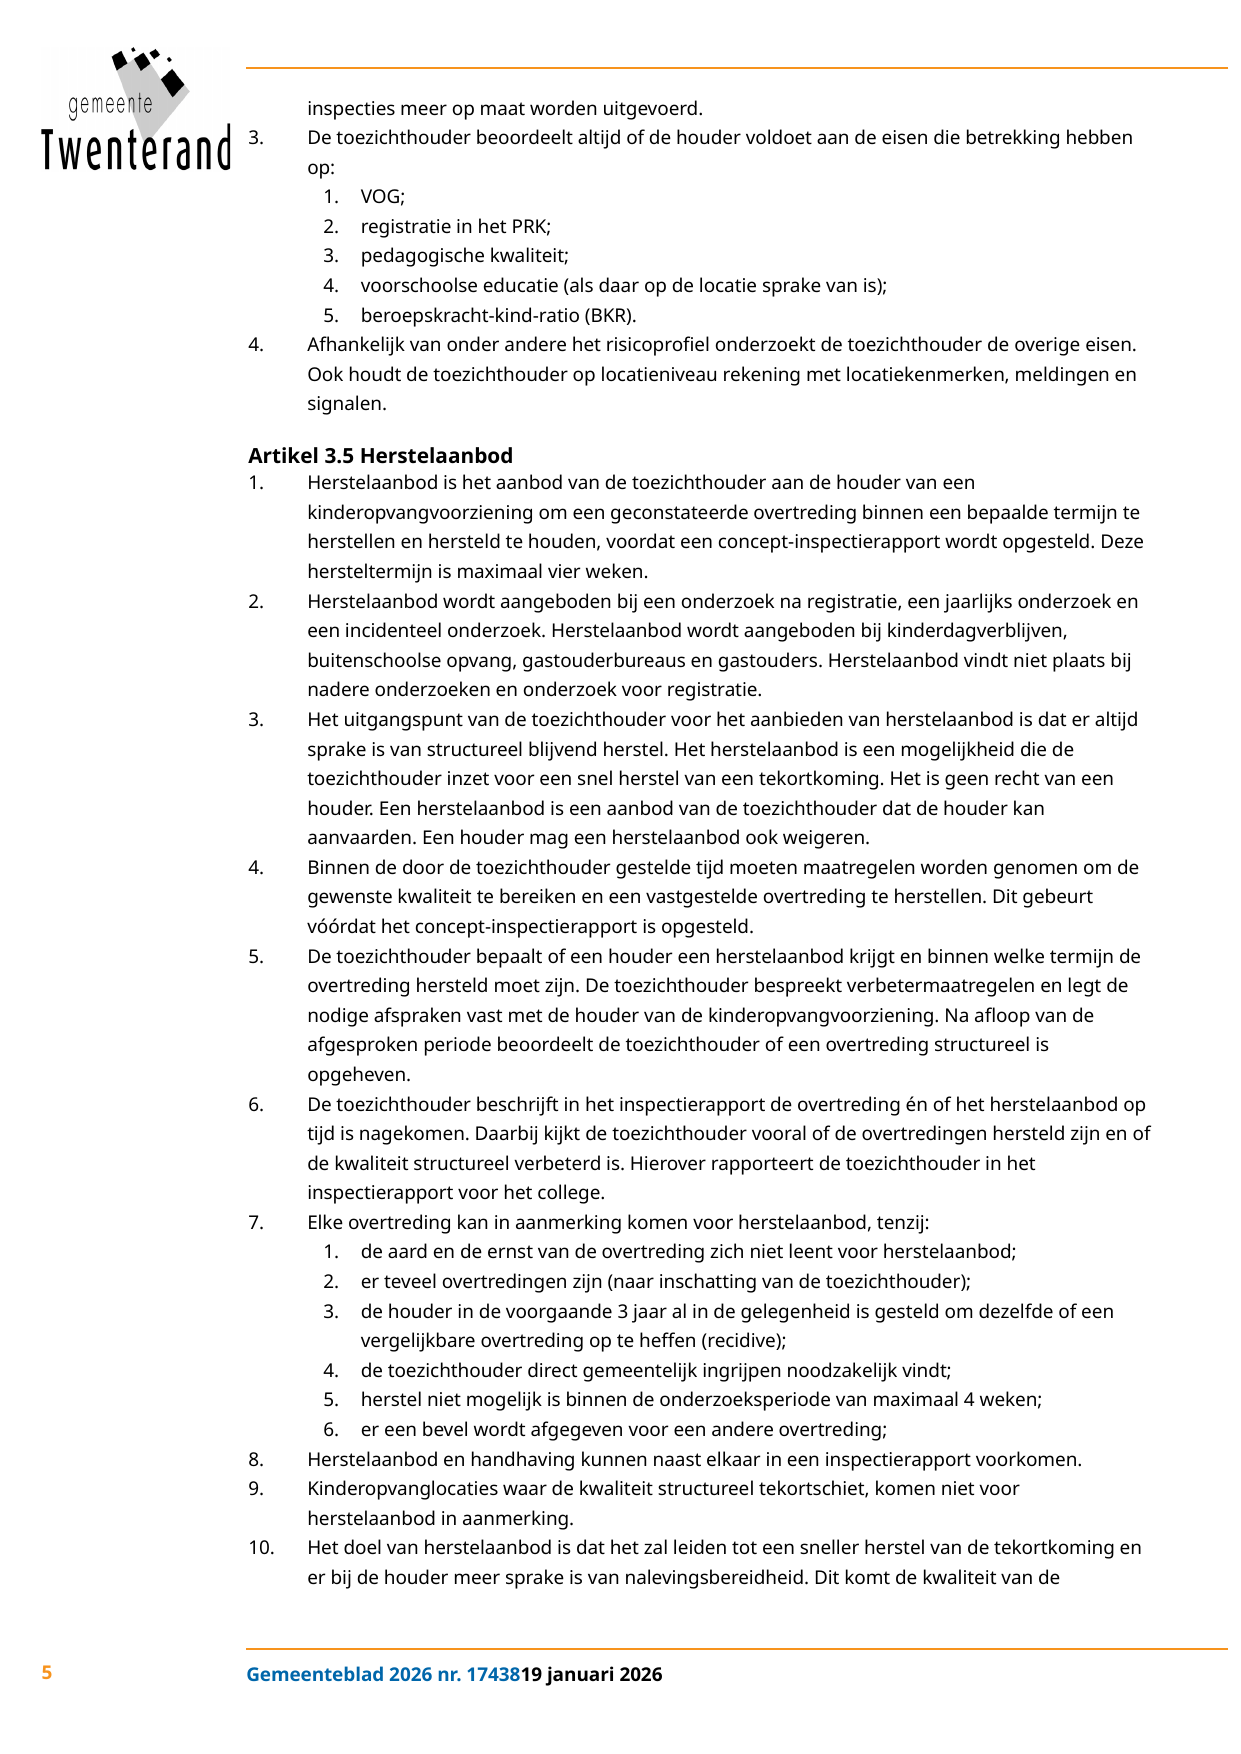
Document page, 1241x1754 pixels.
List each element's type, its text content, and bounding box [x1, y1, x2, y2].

list De toezichthouder beschrijft in het inspectierapport de overtreding én of het herstelaanbod op tijd is nagekomen. Daarbij kijkt de toezichthouder vooral of de overtredingen hersteld zijn en of de kwaliteit structureel verbeterd is. Hierover rapporteert de toezichthouder in het inspectierapport voor het college. [248, 1091, 1152, 1205]
list de houder in de voorgaande 3 jaar al in de gelegenheid is gesteld om dezelfde of een vergelijkbare overtreding op te heffen (recidive); [323, 1298, 1152, 1353]
list beroepskracht-kind-ratio (BKR). [323, 302, 1152, 328]
list herstel niet mogelijk is binnen de onderzoeksperiode van maximaal 4 weken; [323, 1387, 1152, 1412]
list registratie in het PRK; [323, 213, 1152, 239]
list VOG; [323, 183, 1152, 209]
list voorschoolse educatie (als daar op de locatie sprake van is); [323, 272, 1152, 298]
list Afhankelijk van onder andere het risicoprofiel onderzoekt de toezichthouder de overige eisen. Ook houdt de toezichthouder op locatieniveau rekening met locatiekenmerken, meldingen en signalen. [248, 331, 1152, 416]
list Het uitgangspunt van de toezichthouder voor het aanbieden van herstelaanbod is dat er altijd sprake is van structureel blijvend herstel. Het herstelaanbod is een mogelijkheid die de toezichthouder inzet voor een snel herstel van een tekortkoming. Het is geen recht van een houder. Een herstelaanbod is een aanbod van de toezichthouder dat de houder kan aanvaarden. Een houder mag een herstelaanbod ook weigeren. [248, 706, 1152, 850]
list de aard en de ernst van de overtreding zich niet leent voor herstelaanbod; [323, 1239, 1152, 1264]
list Herstelaanbod en handhaving kunnen naast elkaar in een inspectierapport voorkomen. [248, 1446, 1152, 1471]
list Herstelaanbod is het aanbod van de toezichthouder aan de houder van een kinderopvangvoorziening om een geconstateerde overtreding binnen een bepaalde termijn te herstellen en hersteld te houden, voordat een concept-inspectierapport wordt opgesteld. Deze hersteltermijn is maximaal vier weken. [248, 469, 1152, 584]
list Elke overtreding kan in aanmerking komen voor herstelaanbod, tenzij: [248, 1209, 1152, 1235]
list De toezichthouder beoordeelt altijd of de houder voldoet aan de eisen die betrekking hebben op: [248, 124, 1152, 180]
list er teveel overtredingen zijn (naar inschatting van de toezichthouder); [323, 1268, 1152, 1294]
text Artikel 3.5 Herstelaanbod [248, 441, 1152, 469]
list Kinderopvanglocaties waar de kwaliteit structureel tekortschiet, komen niet voor herstelaanbod in aanmerking. [248, 1475, 1152, 1531]
list Het doel van herstelaanbod is dat het zal leiden tot een sneller herstel van de tekortkoming en er bij de houder meer sprake is van nalevingsbereidheid. Dit komt de kwaliteit van de [248, 1534, 1152, 1590]
list Binnen de door de toezichthouder gestelde tijd moeten maatregelen worden genomen om de gewenste kwaliteit te bereiken en een vastgestelde overtreding te herstellen. Dit gebeurt vóórdat het concept-inspectierapport is opgesteld. [248, 854, 1152, 939]
list De toezichthouder bepaalt of een houder een herstelaanbod krijgt en binnen welke termijn de overtreding hersteld moet zijn. De toezichthouder bespreekt verbetermaatregelen en legt de nodige afspraken vast met de houder van de kinderopvangvoorziening. Na afloop van de afgesproken periode beoordeelt de toezichthouder of een overtreding structureel is opgeheven. [248, 943, 1152, 1087]
list inspecties meer op maat worden uitgevoerd. [248, 95, 1152, 121]
picture [41, 47, 231, 172]
list er een bevel wordt afgegeven voor een andere overtreding; [323, 1416, 1152, 1442]
list Herstelaanbod wordt aangeboden bij een onderzoek na registratie, een jaarlijks onderzoek en een incidenteel onderzoek. Herstelaanbod wordt aangeboden bij kinderdagverblijven, buitenschoolse opvang, gastouderbureaus en gastouders. Herstelaanbod vindt niet plaats bij nadere onderzoeken en onderzoek voor registratie. [248, 588, 1152, 702]
list de toezichthouder direct gemeentelijk ingrijpen noodzakelijk vindt; [323, 1357, 1152, 1383]
list pedagogische kwaliteit; [323, 243, 1152, 268]
